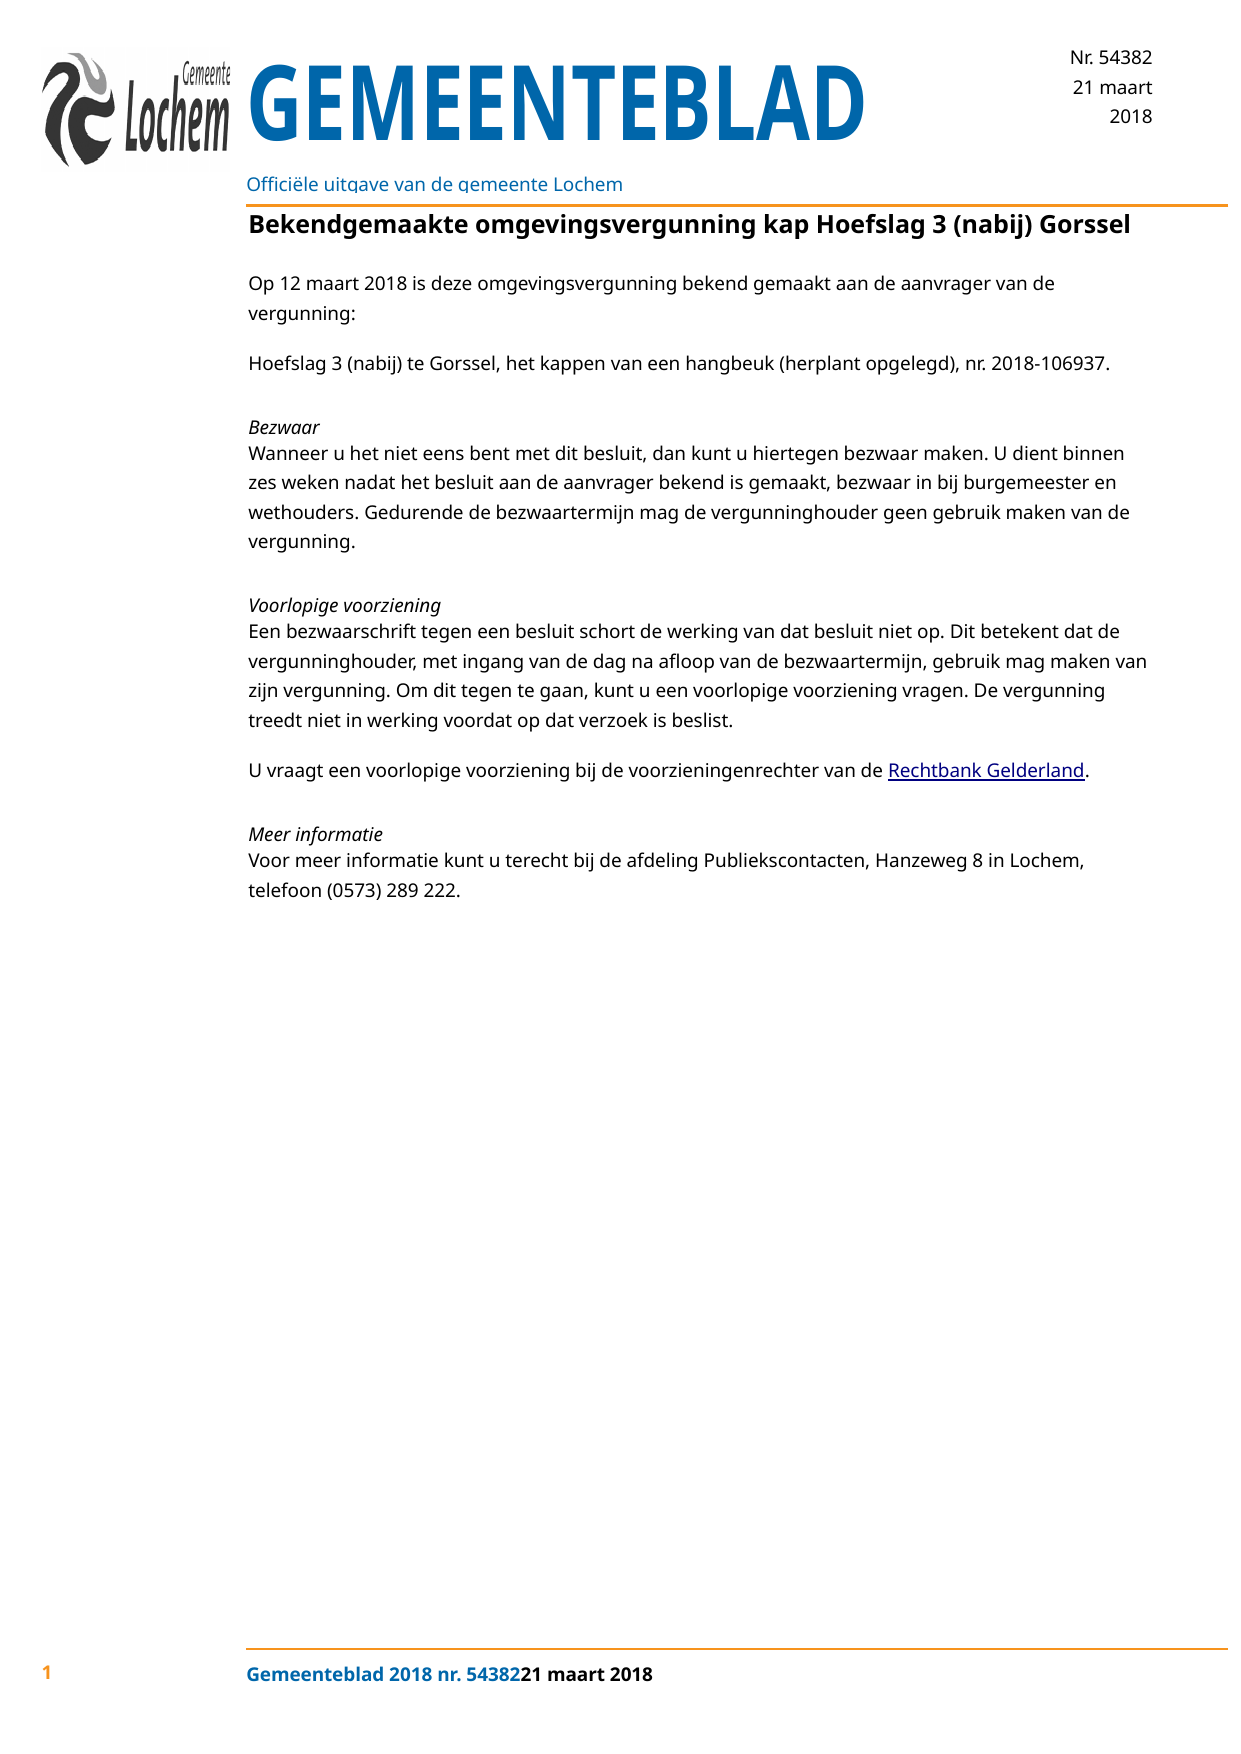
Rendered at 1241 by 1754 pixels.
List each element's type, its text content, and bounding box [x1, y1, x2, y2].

picture [41, 47, 231, 172]
text Meer informatie [248, 822, 1152, 847]
text U vraagt een voorlopige voorziening bij de voorzieningenrechter van de Rechtbank Gelderland. [248, 758, 1152, 783]
text Bezwaar [248, 414, 1152, 440]
text Op 12 maart 2018 is deze omgevingsvergunning bekend gemaakt aan de aanvrager van de vergunning: [248, 270, 1152, 326]
text Hoefslag 3 (nabij) te Gorssel, het kappen van een hangbeuk (herplant opgelegd), nr. 2018-106937. [248, 350, 1152, 376]
text Voor meer informatie kunt u terecht bij de afdeling Publiekscontacten, Hanzeweg 8 in Lochem, telefoon (0573) 289 222. [248, 847, 1152, 903]
text Voorlopige voorziening [248, 593, 1152, 618]
text Een bezwaarschrift tegen een besluit schort de werking van dat besluit niet op. Dit betekent dat de vergunninghouder, met ingang van de dag na afloop van de bezwaartermijn, gebruik mag maken van zijn vergunning. Om dit tegen te gaan, kunt u een voorlopige voorziening vragen. De vergunning treedt niet in werking voordat op dat verzoek is beslist. [248, 618, 1152, 733]
text Wanneer u het niet eens bent met dit besluit, dan kunt u hiertegen bezwaar maken. U dient binnen zes weken nadat het besluit aan de aanvrager bekend is gemaakt, bezwaar in bij burgemeester en wethouders. Gedurende de bezwaartermijn mag de vergunninghouder geen gebruik maken van de vergunning. [248, 440, 1152, 554]
text Bekendgemaakte omgevingsvergunning kap Hoefslag 3 (nabij) Gorssel [248, 207, 1152, 241]
